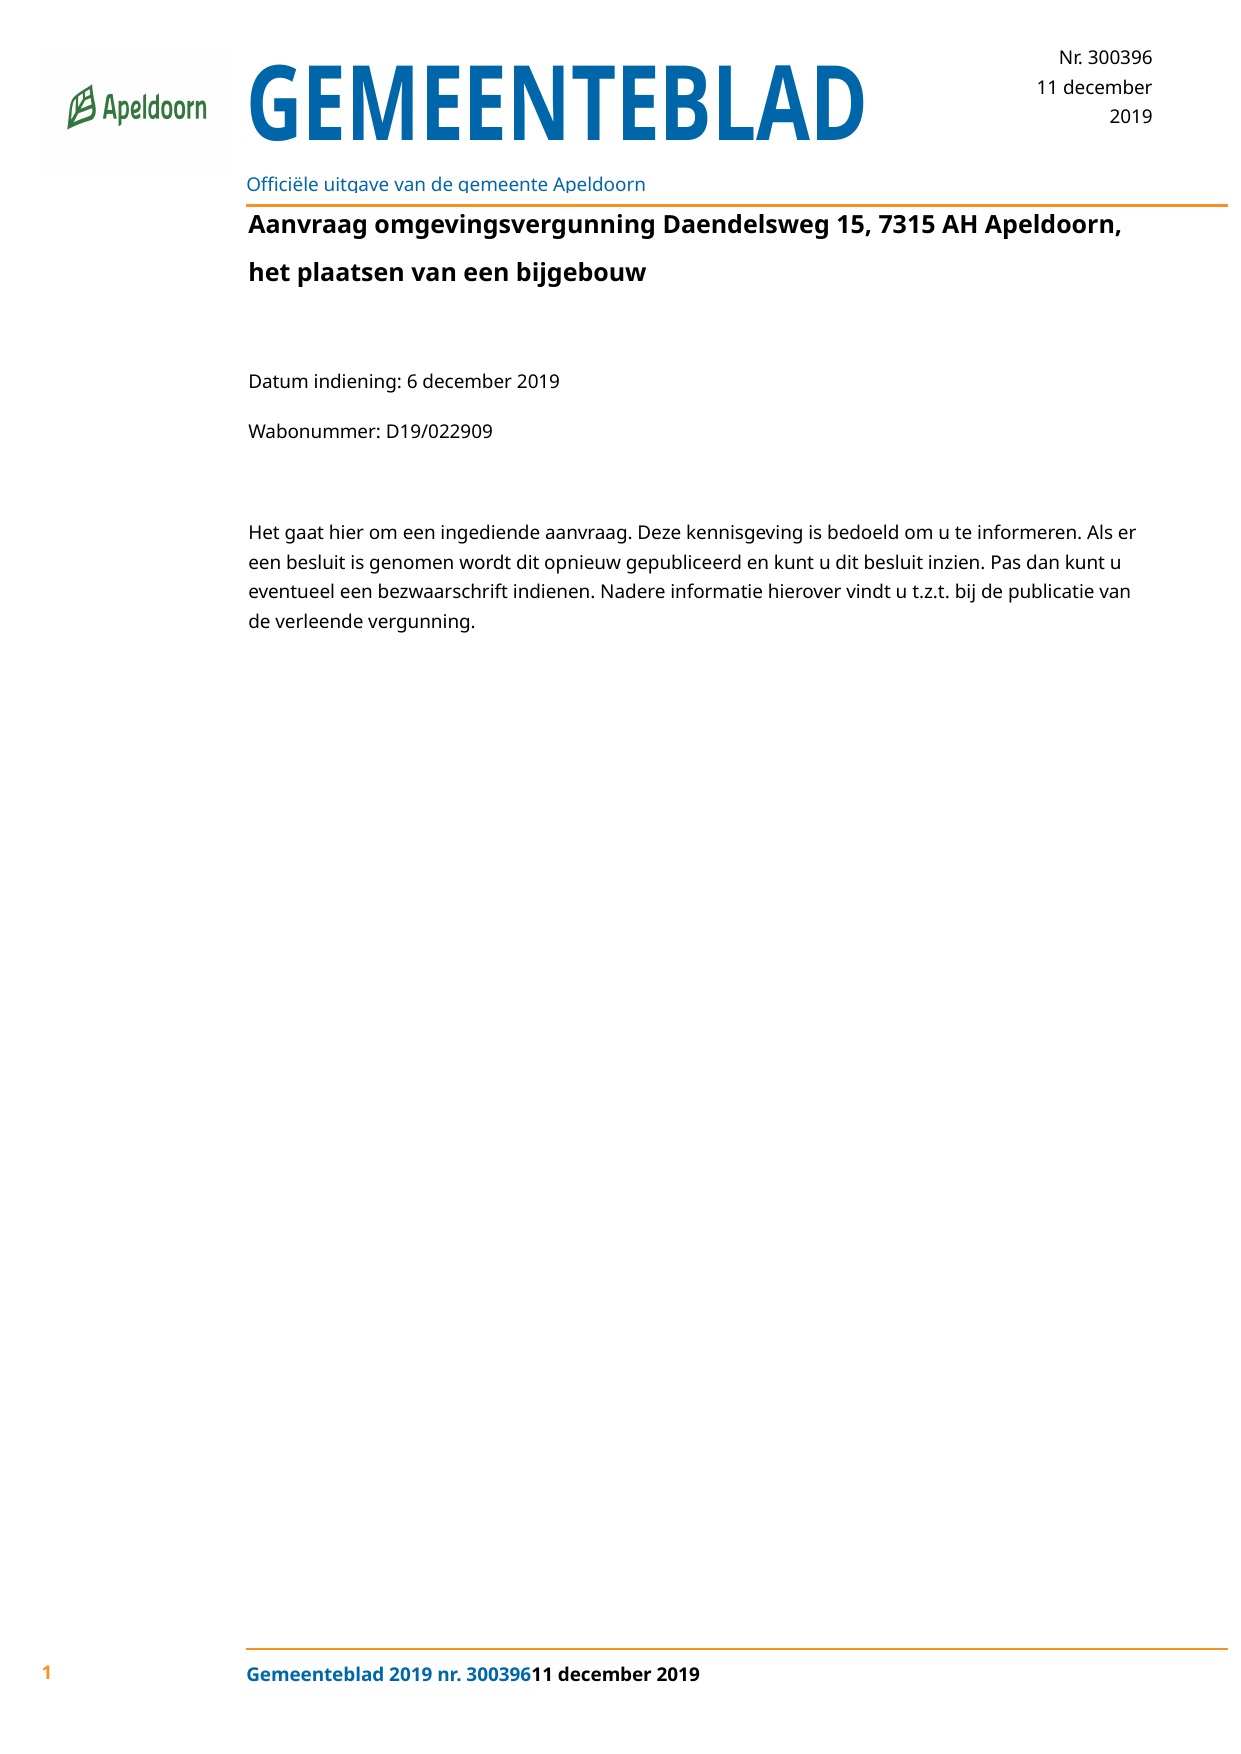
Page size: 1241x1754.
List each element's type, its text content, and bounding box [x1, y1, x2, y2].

text Datum indiening: 6 december 2019 [248, 368, 1152, 394]
text Wabonummer: D19/022909 [248, 419, 1152, 444]
picture [41, 47, 231, 172]
text Aanvraag omgevingsvergunning Daendelsweg 15, 7315 AH Apeldoorn, het plaatsen van een bijgebouw [248, 207, 1152, 288]
text Het gaat hier om een ingediende aanvraag. Deze kennisgeving is bedoeld om u te informeren. Als er een besluit is genomen wordt dit opnieuw gepubliceerd en kunt u dit besluit inzien. Pas dan kunt u eventueel een bezwaarschrift indienen. Nadere informatie hierover vindt u t.z.t. bij de publicatie van de verleende vergunning. [248, 519, 1152, 634]
